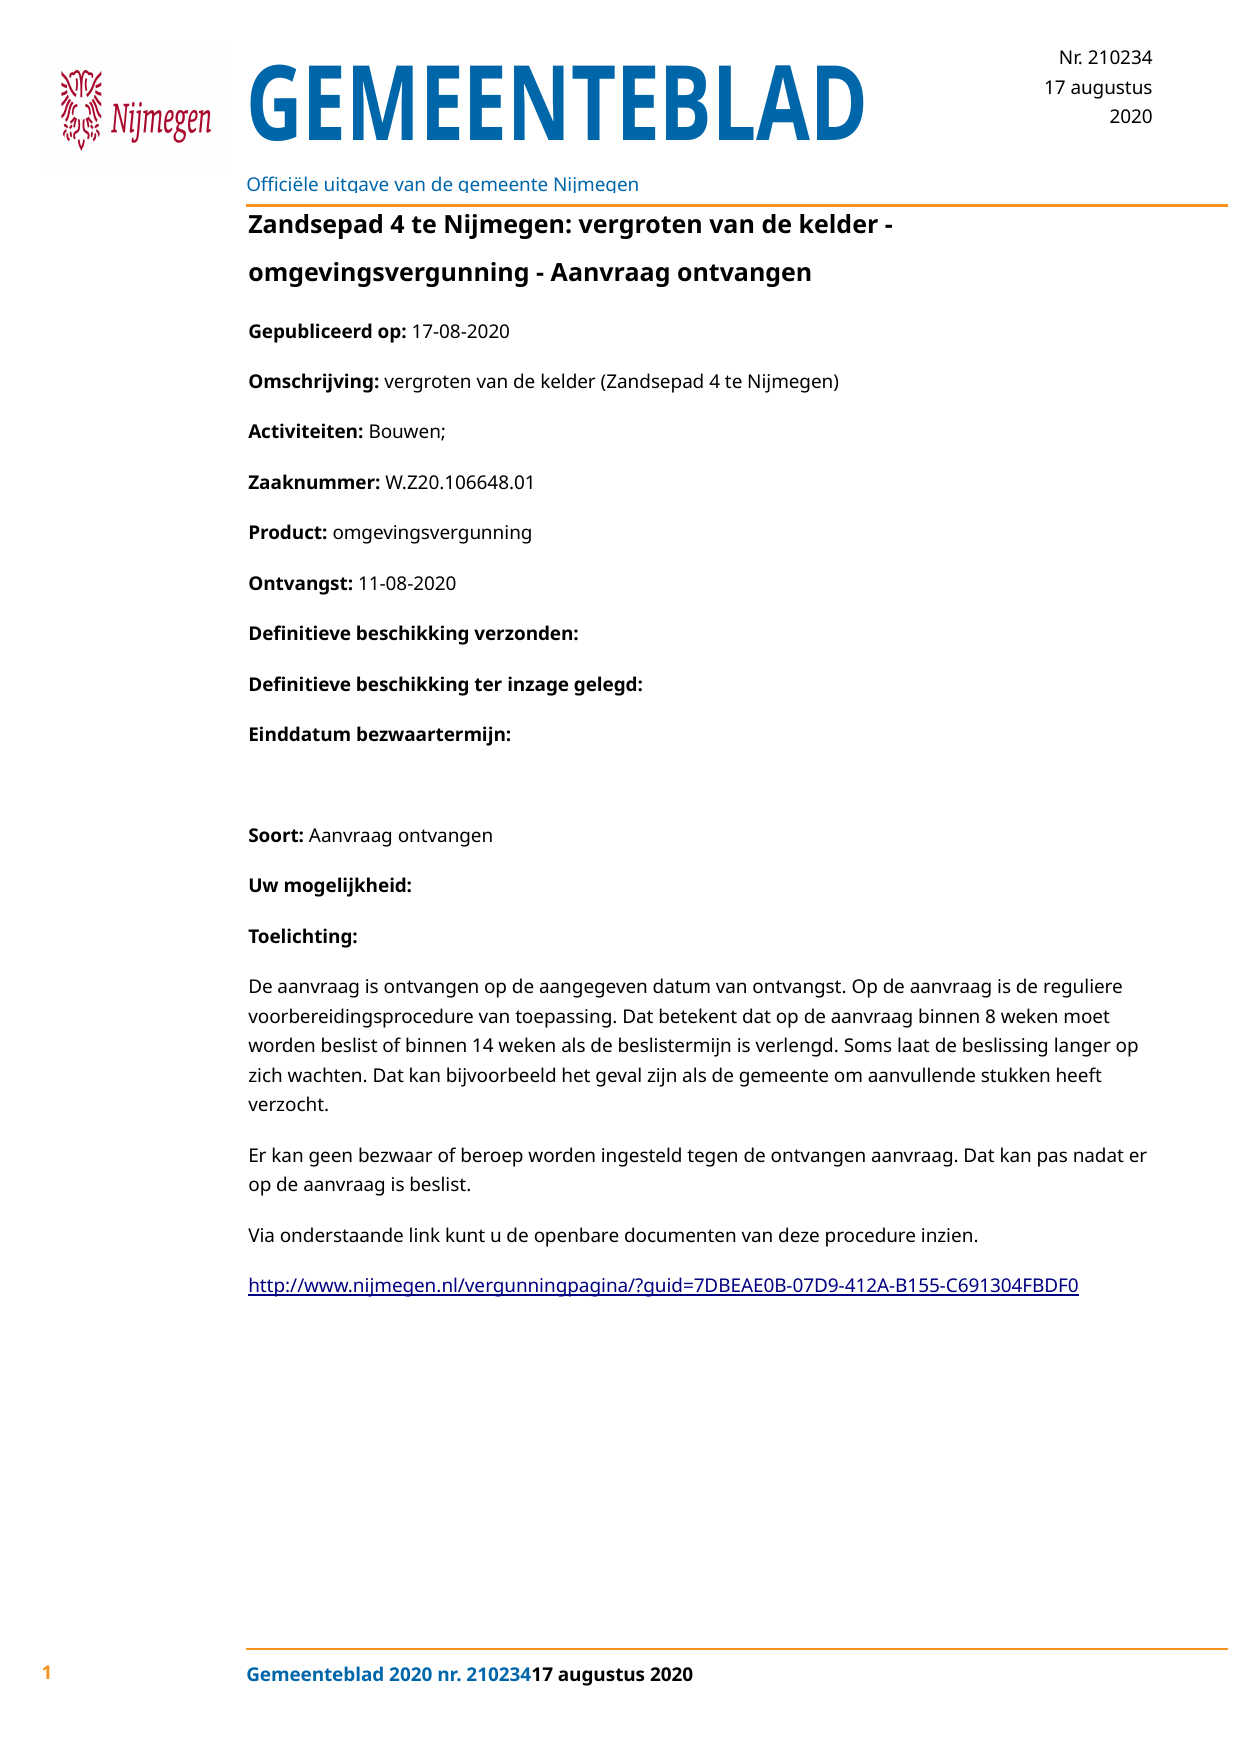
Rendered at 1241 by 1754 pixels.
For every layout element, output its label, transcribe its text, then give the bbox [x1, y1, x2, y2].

text Via onderstaande link kunt u de openbare documenten van deze procedure inzien. [248, 1222, 1152, 1248]
text Zaaknummer: W.Z20.106648.01 [248, 469, 1152, 495]
text Uw mogelijkheid: [248, 872, 1152, 898]
text Product: omgevingsvergunning [248, 519, 1152, 545]
text http://www.nijmegen.nl/vergunningpagina/?guid=7DBEAE0B-07D9-412A-B155-C691304FBDF0 [248, 1272, 1152, 1298]
text Definitieve beschikking ter inzage gelegd: [248, 671, 1152, 697]
text Er kan geen bezwaar of beroep worden ingesteld tegen de ontvangen aanvraag. Dat kan pas nadat er op de aanvraag is beslist. [248, 1142, 1152, 1197]
text Definitieve beschikking verzonden: [248, 620, 1152, 646]
text Gepubliceerd op: 17-08-2020 [248, 318, 1152, 344]
text Ontvangst: 11-08-2020 [248, 570, 1152, 596]
text Zandsepad 4 te Nijmegen: vergroten van de kelder - omgevingsvergunning - Aanvraag ontvangen [248, 207, 1152, 288]
text Omschrijving: vergroten van de kelder (Zandsepad 4 te Nijmegen) [248, 368, 1152, 394]
picture [41, 47, 231, 172]
text Activiteiten: Bouwen; [248, 419, 1152, 444]
text De aanvraag is ontvangen op de aangegeven datum van ontvangst. Op de aanvraag is de reguliere voorbereidingsprocedure van toepassing. Dat betekent dat op de aanvraag binnen 8 weken moet worden beslist of binnen 14 weken als de beslistermijn is verlengd. Soms laat de beslissing langer op zich wachten. Dat kan bijvoorbeeld het geval zijn als de gemeente om aanvullende stukken heeft verzocht. [248, 973, 1152, 1117]
text Toelichting: [248, 923, 1152, 949]
text Soort: Aanvraag ontvangen [248, 822, 1152, 848]
text Einddatum bezwaartermijn: [248, 721, 1152, 747]
